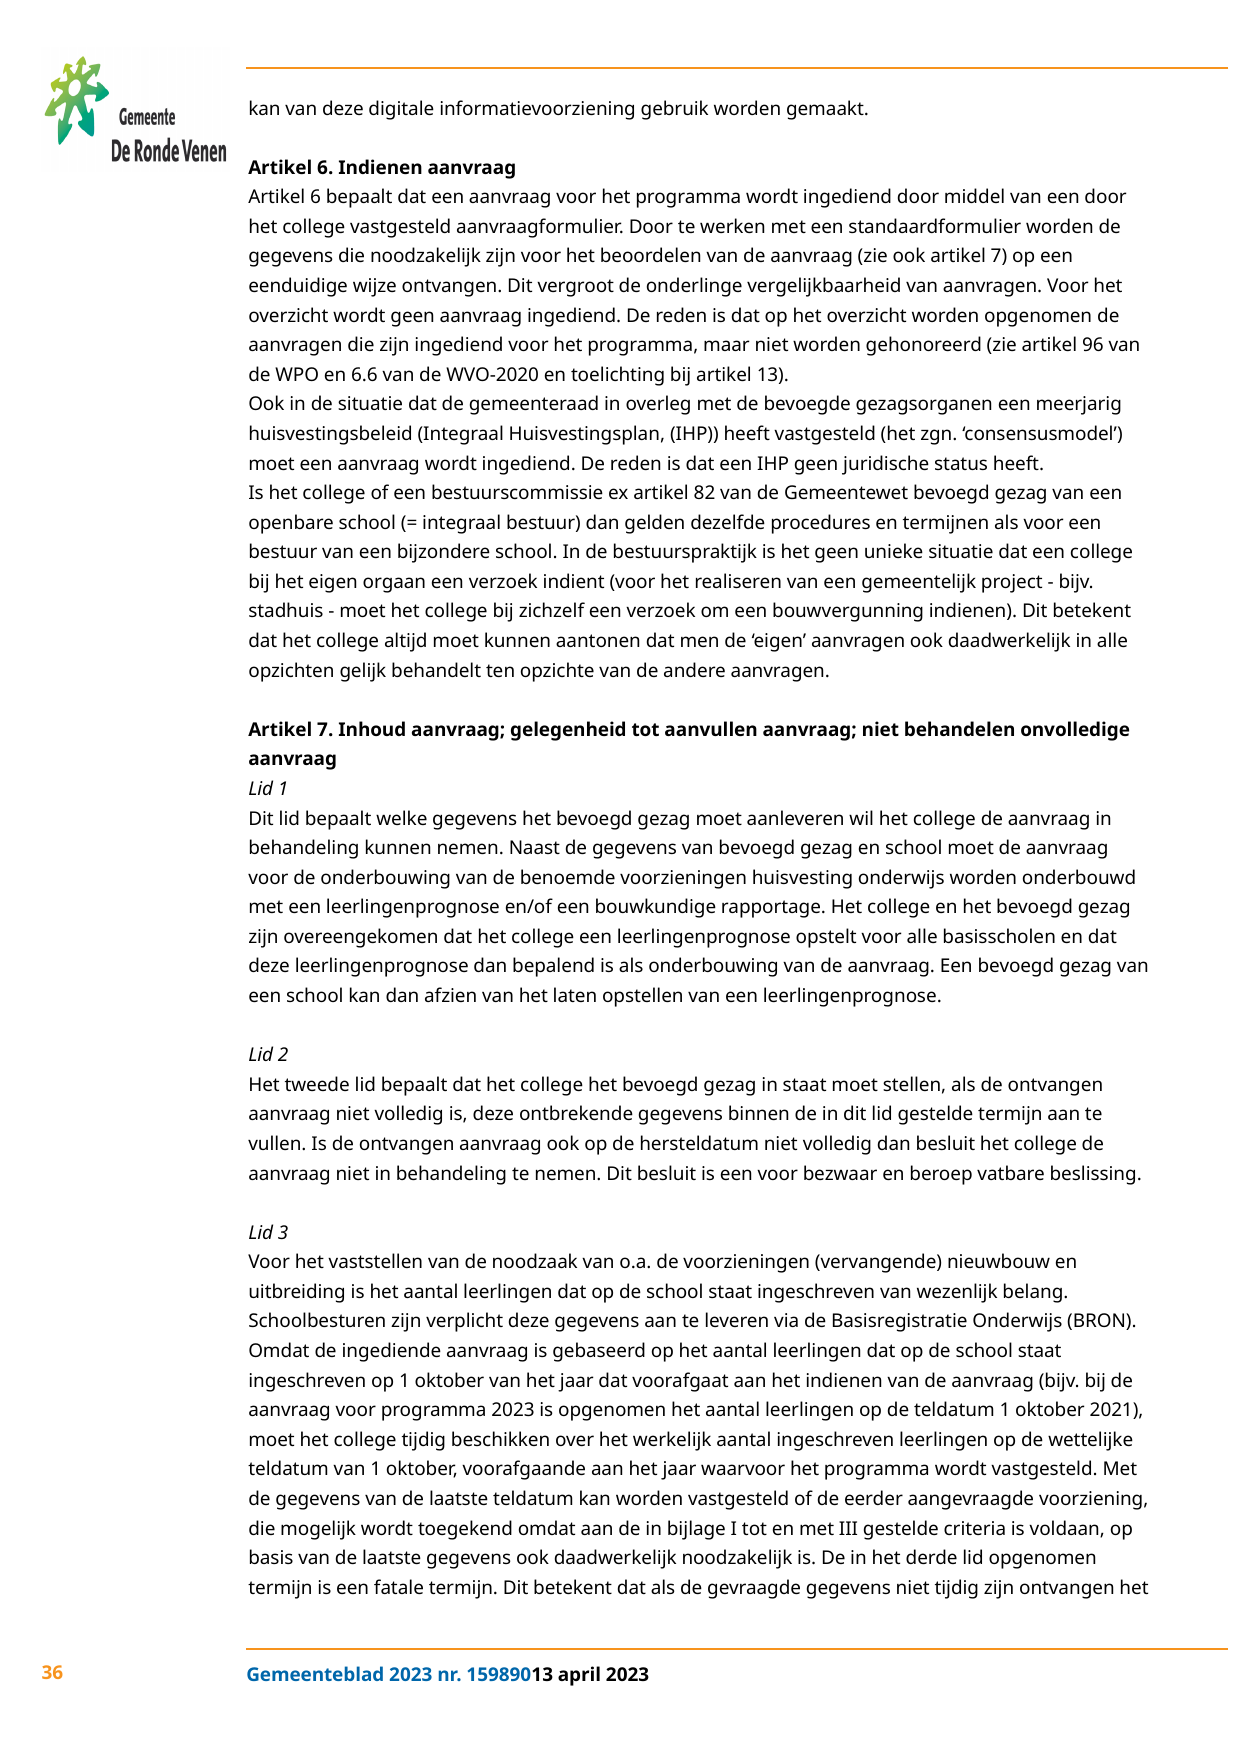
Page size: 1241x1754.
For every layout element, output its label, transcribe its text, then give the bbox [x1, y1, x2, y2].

text Is het college of een bestuurscommissie ex artikel 82 van de Gemeentewet bevoegd gezag van een openbare school (= integraal bestuur) dan gelden dezelfde procedures en termijnen als voor een bestuur van een bijzondere school. In de bestuurspraktijk is het geen unieke situatie dat een college bij het eigen orgaan een verzoek indient (voor het realiseren van een gemeentelijk project - bijv. stadhuis - moet het college bij zichzelf een verzoek om een bouwvergunning indienen). Dit betekent dat het college altijd moet kunnen aantonen dat men de ‘eigen’ aanvragen ook daadwerkelijk in alle opzichten gelijk behandelt ten opzichte van de andere aanvragen. [248, 479, 1152, 683]
text Lid 1 [248, 775, 1152, 801]
text kan van deze digitale informatievoorziening gebruik worden gemaakt. [248, 95, 1152, 121]
text Dit lid bepaalt welke gegevens het bevoegd gezag moet aanleveren wil het college de aanvraag in behandeling kunnen nemen. Naast de gegevens van bevoegd gezag en school moet de aanvraag voor de onderbouwing van de benoemde voorzieningen huisvesting onderwijs worden onderbouwd met een leerlingenprognose en/of een bouwkundige rapportage. Het college en het bevoegd gezag zijn overeengekomen dat het college een leerlingenprognose opstelt voor alle basisscholen en dat deze leerlingenprognose dan bepalend is als onderbouwing van de aanvraag. Een bevoegd gezag van een school kan dan afzien van het laten opstellen van een leerlingenprognose. [248, 805, 1152, 1008]
picture [41, 47, 231, 172]
text Artikel 6. Indienen aanvraag [248, 154, 1152, 180]
text Voor het vaststellen van de noodzaak van o.a. de voorzieningen (vervangende) nieuwbouw en uitbreiding is het aantal leerlingen dat op de school staat ingeschreven van wezenlijk belang. Schoolbesturen zijn verplicht deze gegevens aan te leveren via de Basisregistratie Onderwijs (BRON). Omdat de ingediende aanvraag is gebaseerd op het aantal leerlingen dat op de school staat ingeschreven op 1 oktober van het jaar dat voorafgaat aan het indienen van de aanvraag (bijv. bij de aanvraag voor programma 2023 is opgenomen het aantal leerlingen op de teldatum 1 oktober 2021), moet het college tijdig beschikken over het werkelijk aantal ingeschreven leerlingen op de wettelijke teldatum van 1 oktober, voorafgaande aan het jaar waarvoor het programma wordt vastgesteld. Met de gegevens van de laatste teldatum kan worden vastgesteld of de eerder aangevraagde voorziening, die mogelijk wordt toegekend omdat aan de in bijlage I tot en met III gestelde criteria is voldaan, op basis van de laatste gegevens ook daadwerkelijk noodzakelijk is. De in het derde lid opgenomen termijn is een fatale termijn. Dit betekent dat als de gevraagde gegevens niet tijdig zijn ontvangen het [248, 1248, 1152, 1600]
text Artikel 6 bepaalt dat een aanvraag voor het programma wordt ingediend door middel van een door het college vastgesteld aanvraagformulier. Door te werken met een standaardformulier worden de gegevens die noodzakelijk zijn voor het beoordelen van de aanvraag (zie ook artikel 7) op een eenduidige wijze ontvangen. Dit vergroot de onderlinge vergelijkbaarheid van aanvragen. Voor het overzicht wordt geen aanvraag ingediend. De reden is dat op het overzicht worden opgenomen de aanvragen die zijn ingediend voor het programma, maar niet worden gehonoreerd (zie artikel 96 van de WPO en 6.6 van de WVO-2020 en toelichting bij artikel 13). [248, 183, 1152, 387]
text Het tweede lid bepaalt dat het college het bevoegd gezag in staat moet stellen, als de ontvangen aanvraag niet volledig is, deze ontbrekende gegevens binnen de in dit lid gestelde termijn aan te vullen. Is de ontvangen aanvraag ook op de hersteldatum niet volledig dan besluit het college de aanvraag niet in behandeling te nemen. Dit besluit is een voor bezwaar en beroep vatbare beslissing. [248, 1071, 1152, 1186]
text Ook in de situatie dat de gemeenteraad in overleg met de bevoegde gezagsorganen een meerjarig huisvestingsbeleid (Integraal Huisvestingsplan, (IHP)) heeft vastgesteld (het zgn. ‘consensusmodel’) moet een aanvraag wordt ingediend. De reden is dat een IHP geen juridische status heeft. [248, 391, 1152, 476]
text Lid 3 [248, 1219, 1152, 1245]
text Artikel 7. Inhoud aanvraag; gelegenheid tot aanvullen aanvraag; niet behandelen onvolledige aanvraag [248, 716, 1152, 771]
text Lid 2 [248, 1041, 1152, 1067]
